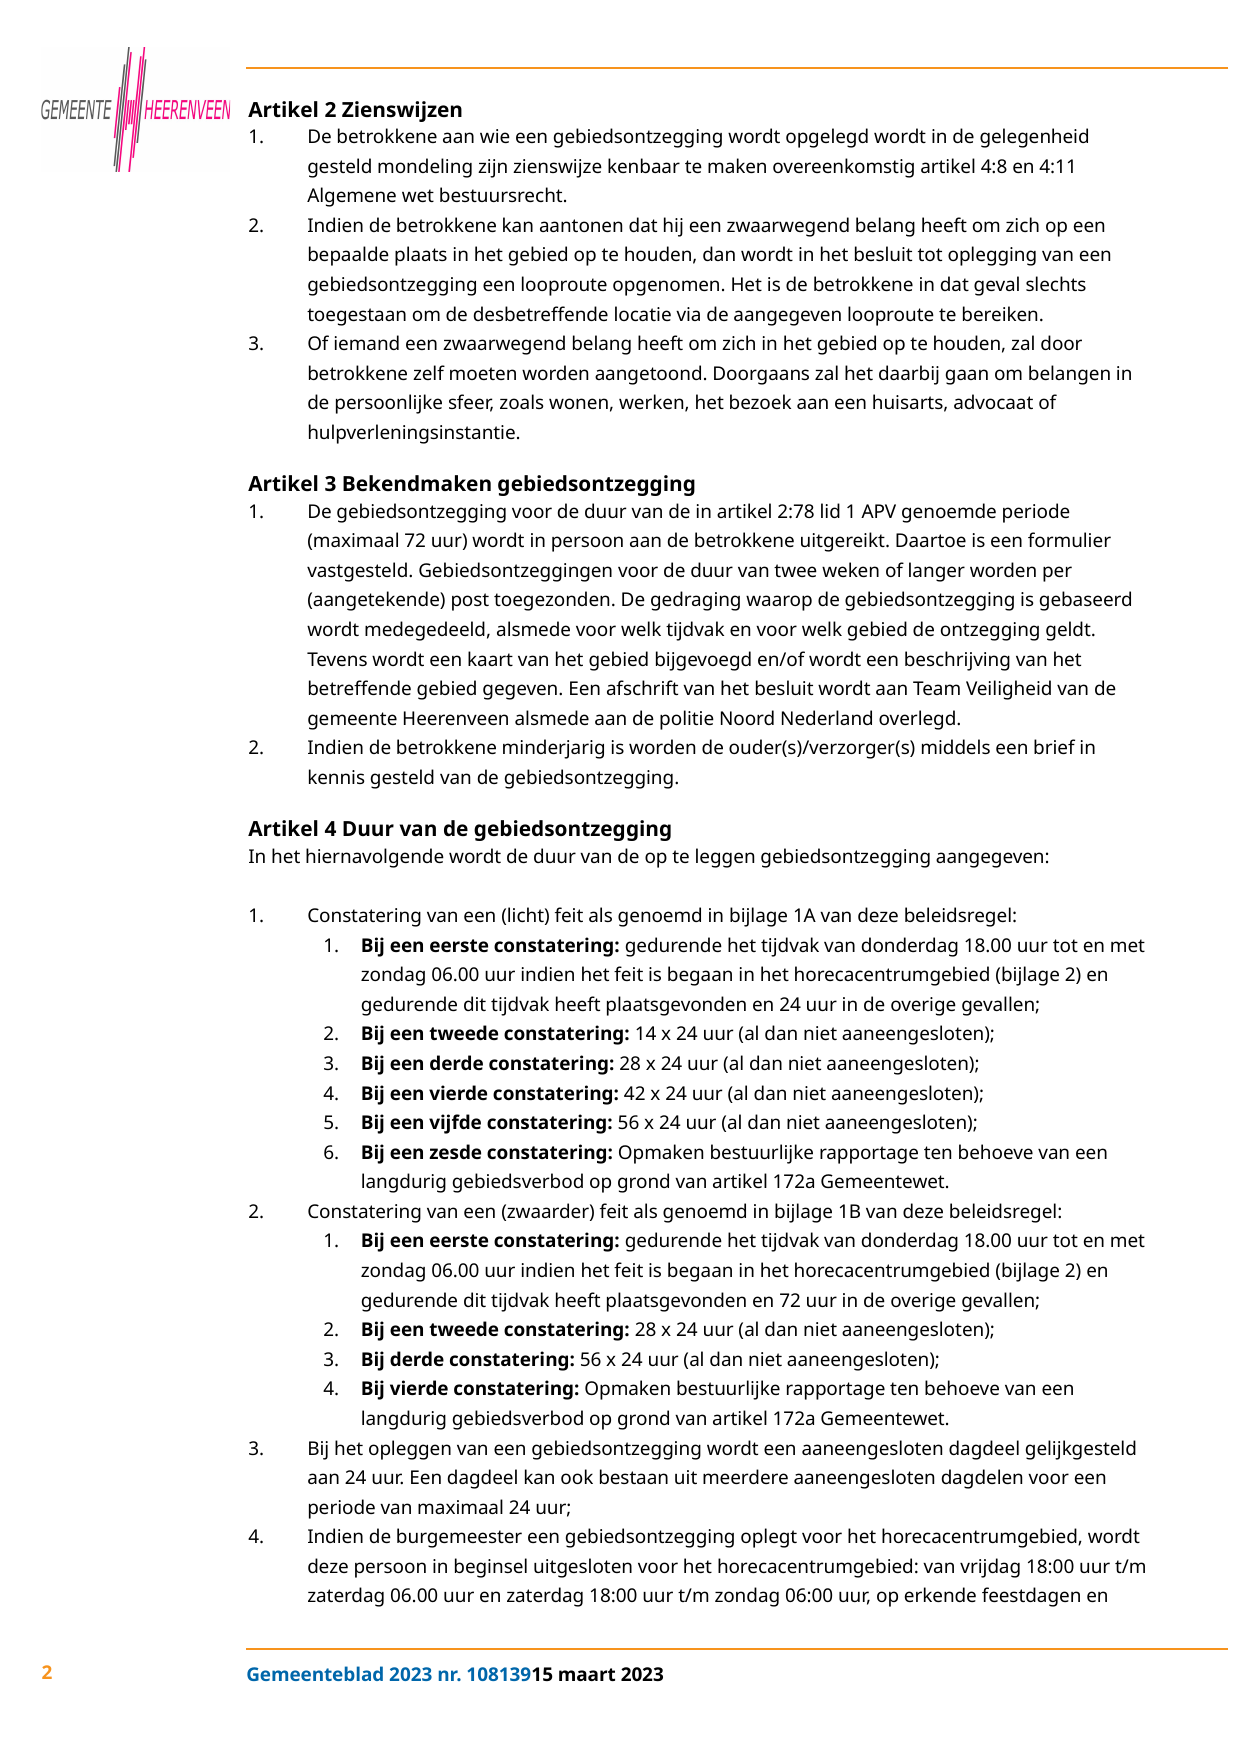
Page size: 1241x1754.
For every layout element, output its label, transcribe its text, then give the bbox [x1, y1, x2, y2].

list Bij derde constatering: 56 x 24 uur (al dan niet aaneengesloten); [323, 1346, 1152, 1372]
list De gebiedsontzegging voor de duur van de in artikel 2:78 lid 1 APV genoemde periode (maximaal 72 uur) wordt in persoon aan de betrokkene uitgereikt. Daartoe is een formulier vastgesteld. Gebiedsontzeggingen voor de duur van twee weken of langer worden per (aangetekende) post toegezonden. De gedraging waarop de gebiedsontzegging is gebaseerd wordt medegedeeld, alsmede voor welk tijdvak en voor welk gebied de ontzegging geldt. Tevens wordt een kaart van het gebied bijgevoegd en/of wordt een beschrijving van het betreffende gebied gegeven. Een afschrift van het besluit wordt aan Team Veiligheid van de gemeente Heerenveen alsmede aan de politie Noord Nederland overlegd. [248, 498, 1152, 731]
list Bij een vierde constatering: 42 x 24 uur (al dan niet aaneengesloten); [323, 1080, 1152, 1105]
list Constatering van een (zwaarder) feit als genoemd in bijlage 1B van deze beleidsregel: [248, 1198, 1152, 1224]
list Indien de betrokkene minderjarig is worden de ouder(s)/verzorger(s) middels een brief in kennis gesteld van de gebiedsontzegging. [248, 734, 1152, 790]
list Bij een zesde constatering: Opmaken bestuurlijke rapportage ten behoeve van een langdurig gebiedsverbod op grond van artikel 172a Gemeentewet. [323, 1139, 1152, 1194]
text Artikel 4 Duur van de gebiedsontzegging [248, 814, 1152, 843]
list Bij het opleggen van een gebiedsontzegging wordt een aaneengesloten dagdeel gelijkgesteld aan 24 uur. Een dagdeel kan ook bestaan uit meerdere aaneengesloten dagdelen voor een periode van maximaal 24 uur; [248, 1435, 1152, 1519]
text Artikel 3 Bekendmaken gebiedsontzegging [248, 469, 1152, 498]
list Of iemand een zwaarwegend belang heeft om zich in het gebied op te houden, zal door betrokkene zelf moeten worden aangetoond. Doorgaans zal het daarbij gaan om belangen in de persoonlijke sfeer, zoals wonen, werken, het bezoek aan een huisarts, advocaat of hulpverleningsinstantie. [248, 330, 1152, 445]
list Bij een vijfde constatering: 56 x 24 uur (al dan niet aaneengesloten); [323, 1109, 1152, 1135]
text Artikel 2 Zienswijzen [248, 95, 1152, 123]
list Bij een tweede constatering: 14 x 24 uur (al dan niet aaneengesloten); [323, 1021, 1152, 1046]
list Bij een derde constatering: 28 x 24 uur (al dan niet aaneengesloten); [323, 1050, 1152, 1076]
list Constatering van een (licht) feit als genoemd in bijlage 1A van deze beleidsregel: [248, 902, 1152, 928]
list Bij vierde constatering: Opmaken bestuurlijke rapportage ten behoeve van een langdurig gebiedsverbod op grond van artikel 172a Gemeentewet. [323, 1376, 1152, 1431]
list Bij een tweede constatering: 28 x 24 uur (al dan niet aaneengesloten); [323, 1316, 1152, 1342]
list Bij een eerste constatering: gedurende het tijdvak van donderdag 18.00 uur tot en met zondag 06.00 uur indien het feit is begaan in het horecacentrumgebied (bijlage 2) en gedurende dit tijdvak heeft plaatsgevonden en 24 uur in de overige gevallen; [323, 932, 1152, 1017]
list Indien de burgemeester een gebiedsontzegging oplegt voor het horecacentrumgebied, wordt deze persoon in beginsel uitgesloten voor het horecacentrumgebied: van vrijdag 18:00 uur t/m zaterdag 06.00 uur en zaterdag 18:00 uur t/m zondag 06:00 uur, op erkende feestdagen en [248, 1523, 1152, 1608]
text In het hiernavolgende wordt de duur van de op te leggen gebiedsontzegging aangegeven: [248, 843, 1152, 869]
picture [41, 47, 231, 172]
list Indien de betrokkene kan aantonen dat hij een zwaarwegend belang heeft om zich op een bepaalde plaats in het gebied op te houden, dan wordt in het besluit tot oplegging van een gebiedsontzegging een looproute opgenomen. Het is de betrokkene in dat geval slechts toegestaan om de desbetreffende locatie via de aangegeven looproute te bereiken. [248, 212, 1152, 326]
list Bij een eerste constatering: gedurende het tijdvak van donderdag 18.00 uur tot en met zondag 06.00 uur indien het feit is begaan in het horecacentrumgebied (bijlage 2) en gedurende dit tijdvak heeft plaatsgevonden en 72 uur in de overige gevallen; [323, 1228, 1152, 1312]
list De betrokkene aan wie een gebiedsontzegging wordt opgelegd wordt in de gelegenheid gesteld mondeling zijn zienswijze kenbaar te maken overeenkomstig artikel 4:8 en 4:11 Algemene wet bestuursrecht. [248, 123, 1152, 208]
